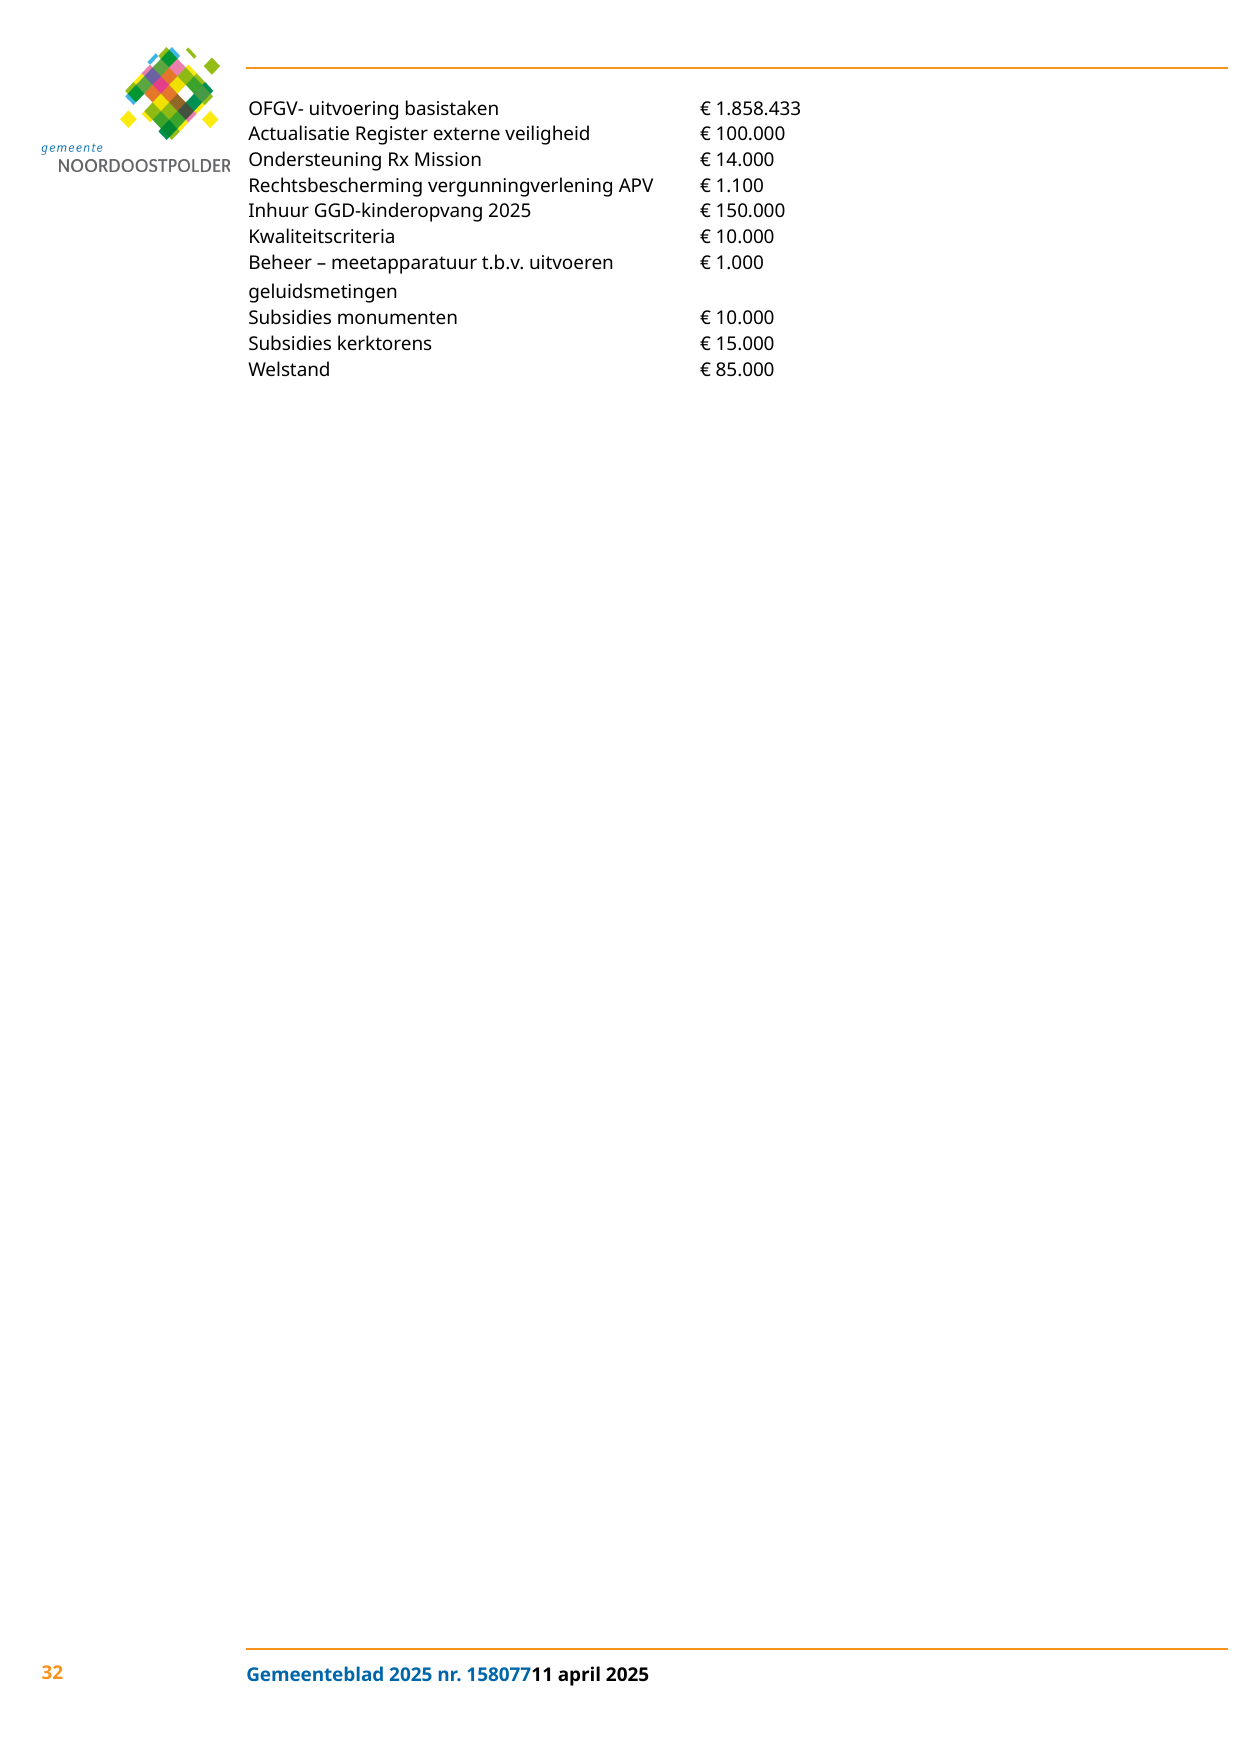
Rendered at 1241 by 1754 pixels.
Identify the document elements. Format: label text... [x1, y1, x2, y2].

table_cell OFGV- uitvoering basistaken [248, 95, 700, 121]
table_cell € 14.000 [700, 146, 1152, 172]
table_cell Inhuur GGD-kinderopvang 2025 [248, 198, 700, 223]
table_cell Rechtsbescherming vergunningverlening APV [248, 172, 700, 198]
table_cell € 1.100 [700, 172, 1152, 198]
table_cell Actualisatie Register externe veiligheid [248, 121, 700, 146]
table_cell Kwaliteitscriteria [248, 224, 700, 249]
table_cell Ondersteuning Rx Mission [248, 146, 700, 172]
table_cell € 1.000 [700, 249, 1152, 304]
table_cell Subsidies kerktorens [248, 330, 700, 356]
table_cell € 150.000 [700, 198, 1152, 223]
table_cell Subsidies monumenten [248, 305, 700, 330]
picture [41, 47, 231, 172]
table_cell € 100.000 [700, 121, 1152, 146]
table_cell € 10.000 [700, 305, 1152, 330]
table_cell € 1.858.433 [700, 95, 1152, 121]
table_cell € 15.000 [700, 330, 1152, 356]
table_cell Beheer – meetapparatuur t.b.v. uitvoeren geluidsmetingen [248, 249, 700, 304]
table_cell Welstand [248, 356, 700, 382]
table_cell € 85.000 [700, 356, 1152, 382]
table_cell € 10.000 [700, 224, 1152, 249]
